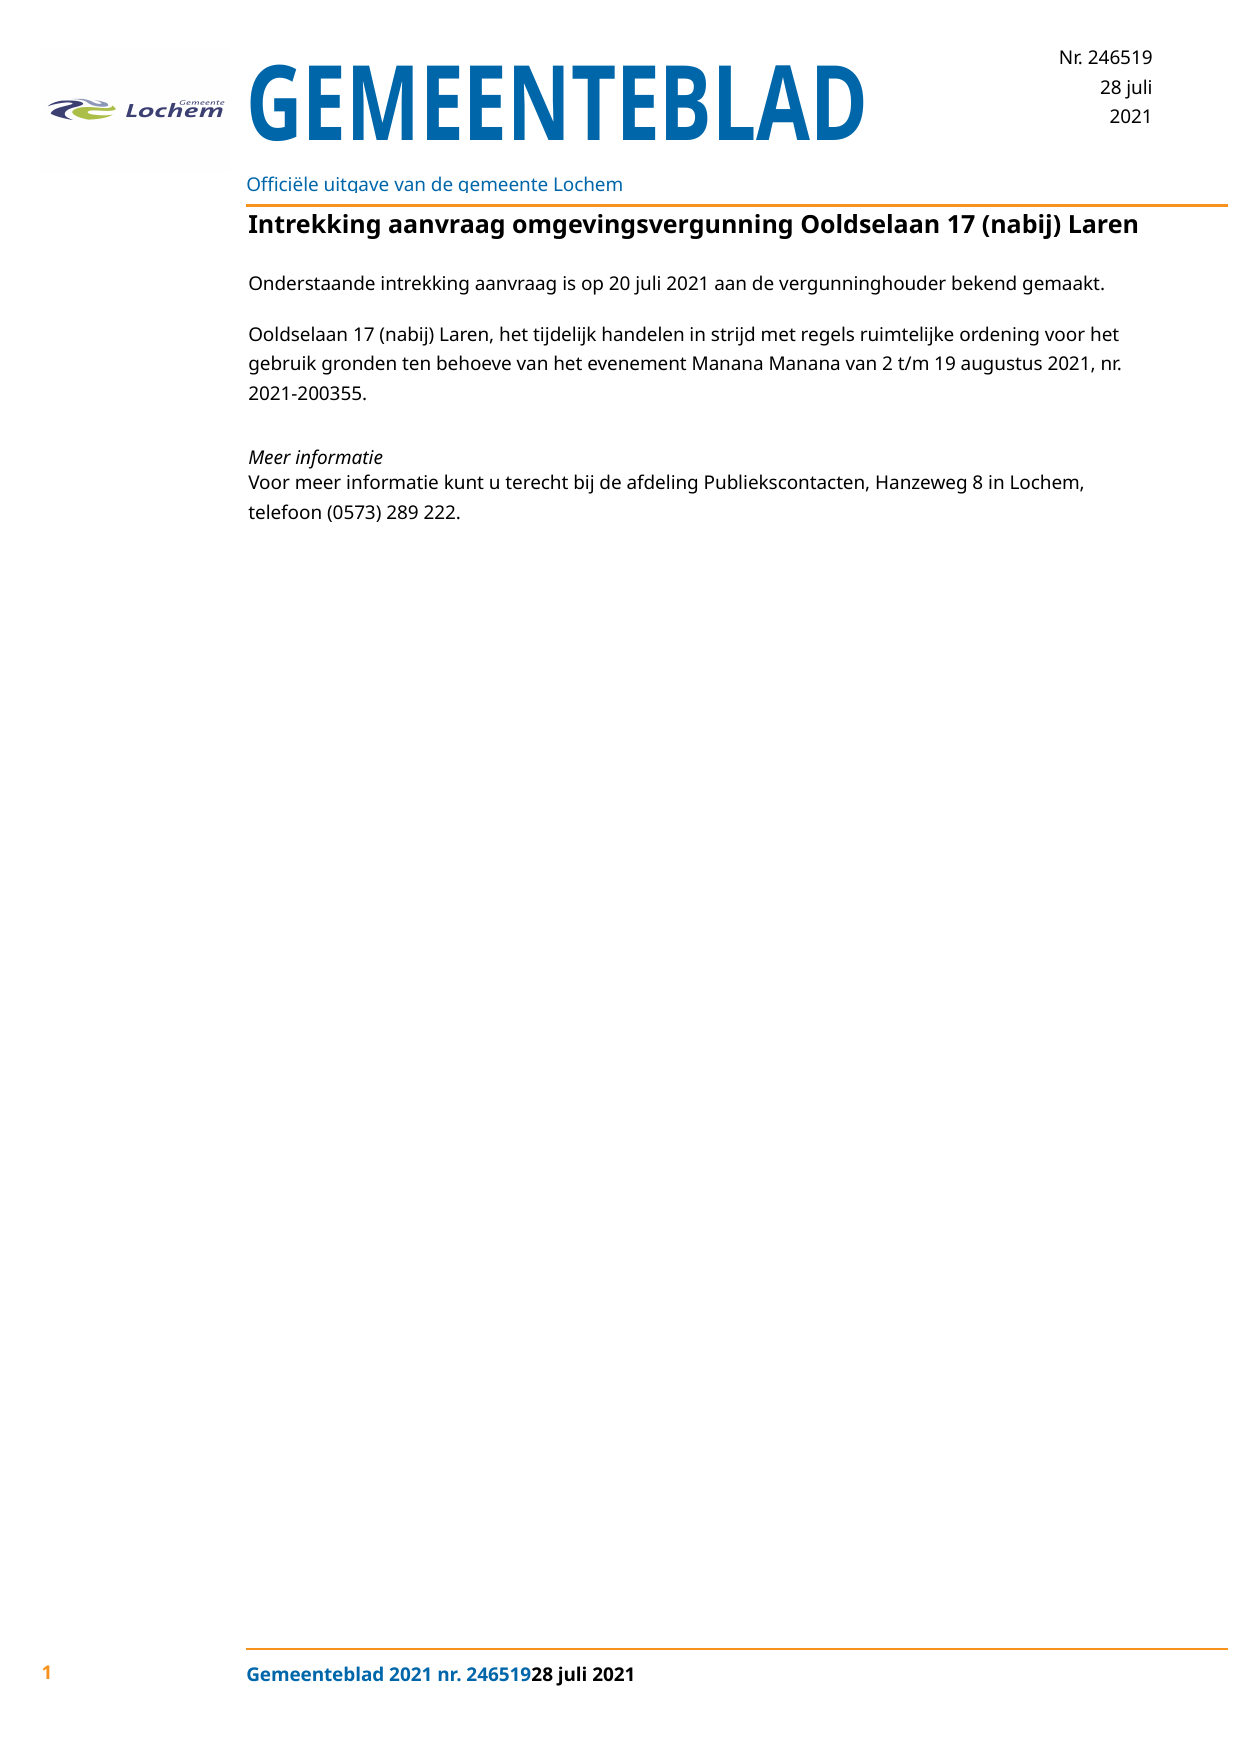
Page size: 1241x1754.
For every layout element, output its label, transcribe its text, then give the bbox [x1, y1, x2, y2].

text Meer informatie [248, 444, 1152, 469]
text Intrekking aanvraag omgevingsvergunning Ooldselaan 17 (nabij) Laren [248, 207, 1152, 241]
text Onderstaande intrekking aanvraag is op 20 juli 2021 aan de vergunninghouder bekend gemaakt. [248, 270, 1152, 296]
picture [41, 47, 231, 172]
text Voor meer informatie kunt u terecht bij de afdeling Publiekscontacten, Hanzeweg 8 in Lochem, telefoon (0573) 289 222. [248, 469, 1152, 525]
text Ooldselaan 17 (nabij) Laren, het tijdelijk handelen in strijd met regels ruimtelijke ordening voor het gebruik gronden ten behoeve van het evenement Manana Manana van 2 t/m 19 augustus 2021, nr. 2021-200355. [248, 321, 1152, 406]
